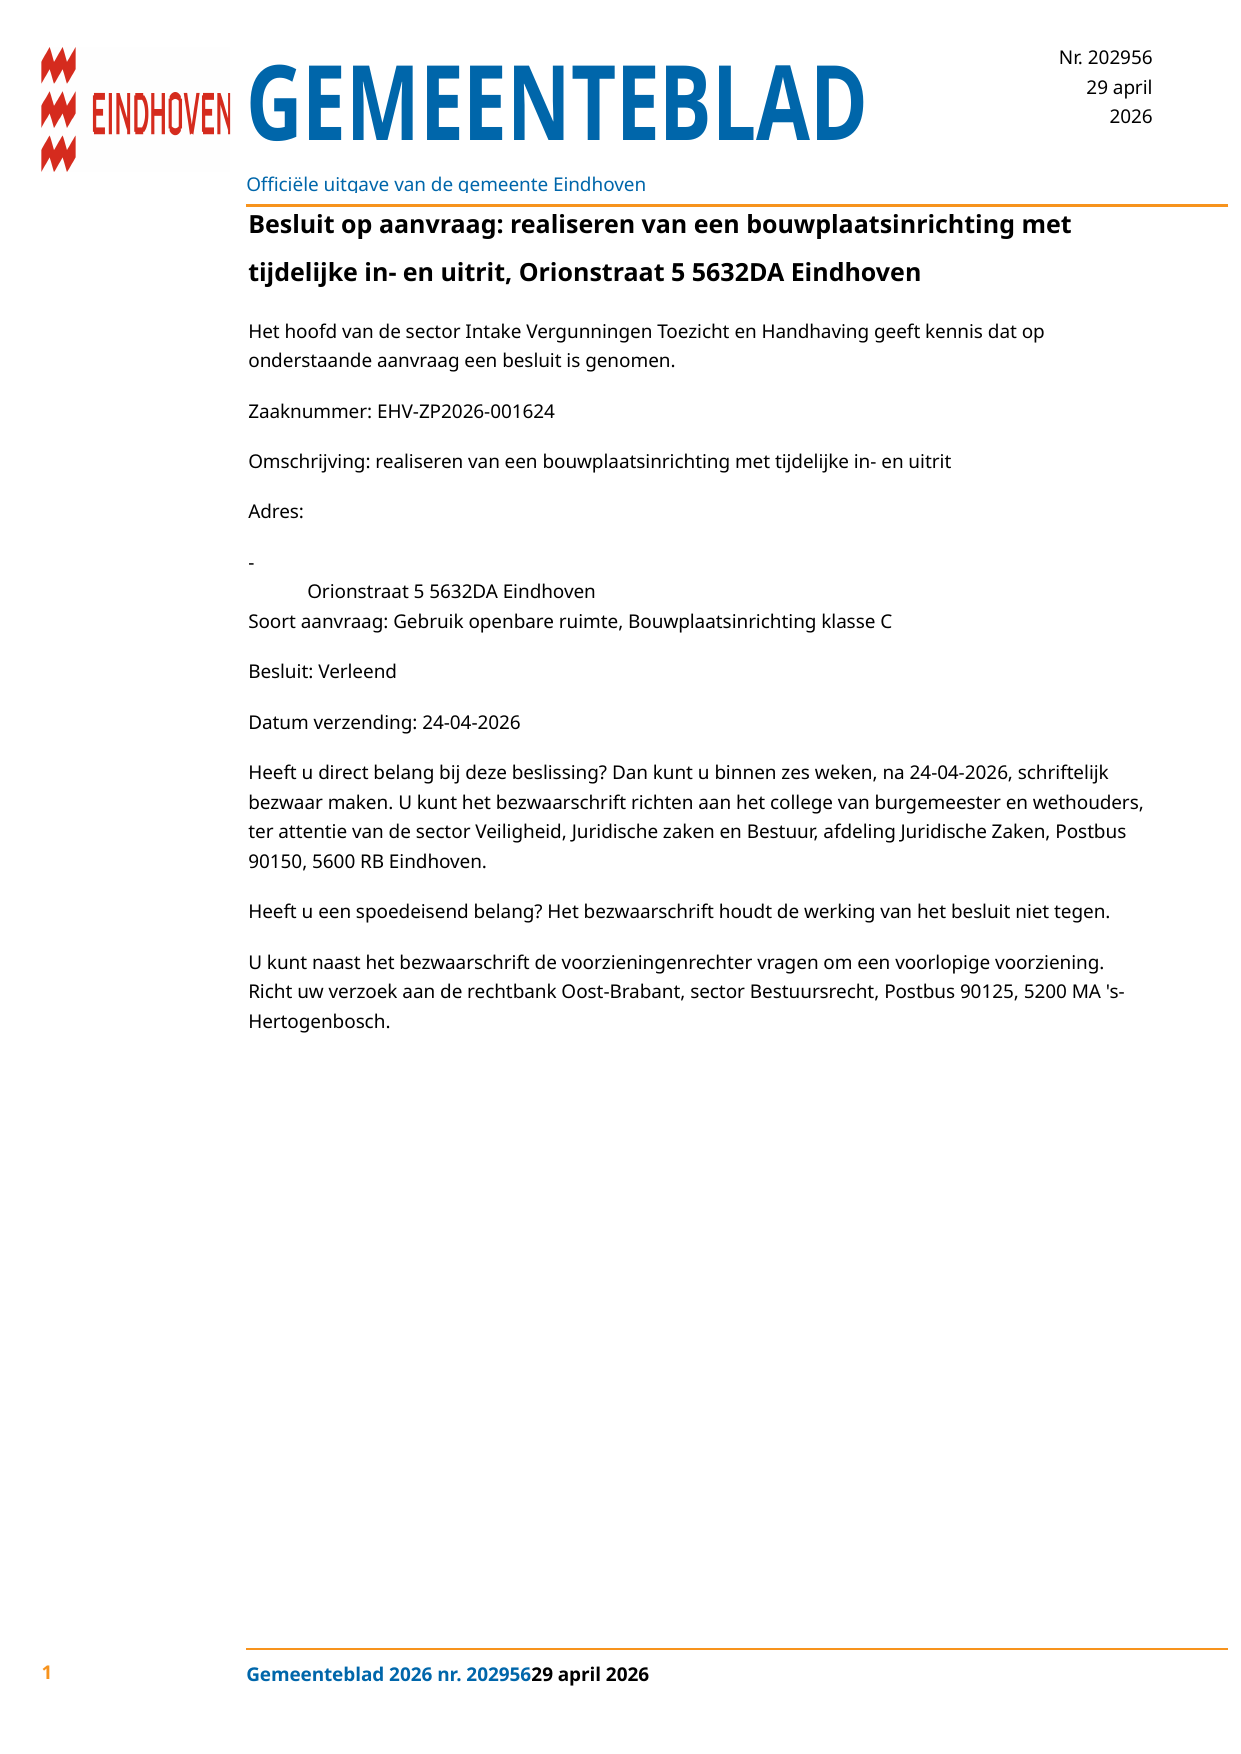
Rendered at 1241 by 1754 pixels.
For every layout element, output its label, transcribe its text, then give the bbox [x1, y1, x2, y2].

text Heeft u een spoedeisend belang? Het bezwaarschrift houdt de werking van het besluit niet tegen. [248, 899, 1152, 924]
text Het hoofd van de sector Intake Vergunningen Toezicht en Handhaving geeft kennis dat op onderstaande aanvraag een besluit is genomen. [248, 318, 1152, 373]
text Adres: [248, 499, 1152, 524]
text Omschrijving: realiseren van een bouwplaatsinrichting met tijdelijke in- en uitrit [248, 448, 1152, 474]
text Zaaknummer: EHV-ZP2026-001624 [248, 398, 1152, 424]
picture [41, 47, 231, 172]
text Besluit: Verleend [248, 659, 1152, 684]
text U kunt naast het bezwaarschrift de voorzieningenrechter vragen om een voorlopige voorziening. Richt uw verzoek aan de rechtbank Oost-Brabant, sector Bestuursrecht, Postbus 90125, 5200 MA 's-Hertogenbosch. [248, 949, 1152, 1034]
text Besluit op aanvraag: realiseren van een bouwplaatsinrichting met tijdelijke in- en uitrit, Orionstraat 5 5632DA Eindhoven [248, 207, 1152, 288]
text Heeft u direct belang bij deze beslissing? Dan kunt u binnen zes weken, na 24-04-2026, schriftelijk bezwaar maken. U kunt het bezwaarschrift richten aan het college van burgemeester en wethouders, ter attentie van de sector Veiligheid, Juridische zaken en Bestuur, afdeling Juridische Zaken, Postbus 90150, 5600 RB Eindhoven. [248, 759, 1152, 874]
list Orionstraat 5 5632DA Eindhoven [248, 579, 1152, 604]
text Soort aanvraag: Gebruik openbare ruimte, Bouwplaatsinrichting klasse C [248, 608, 1152, 634]
text Datum verzending: 24-04-2026 [248, 709, 1152, 735]
